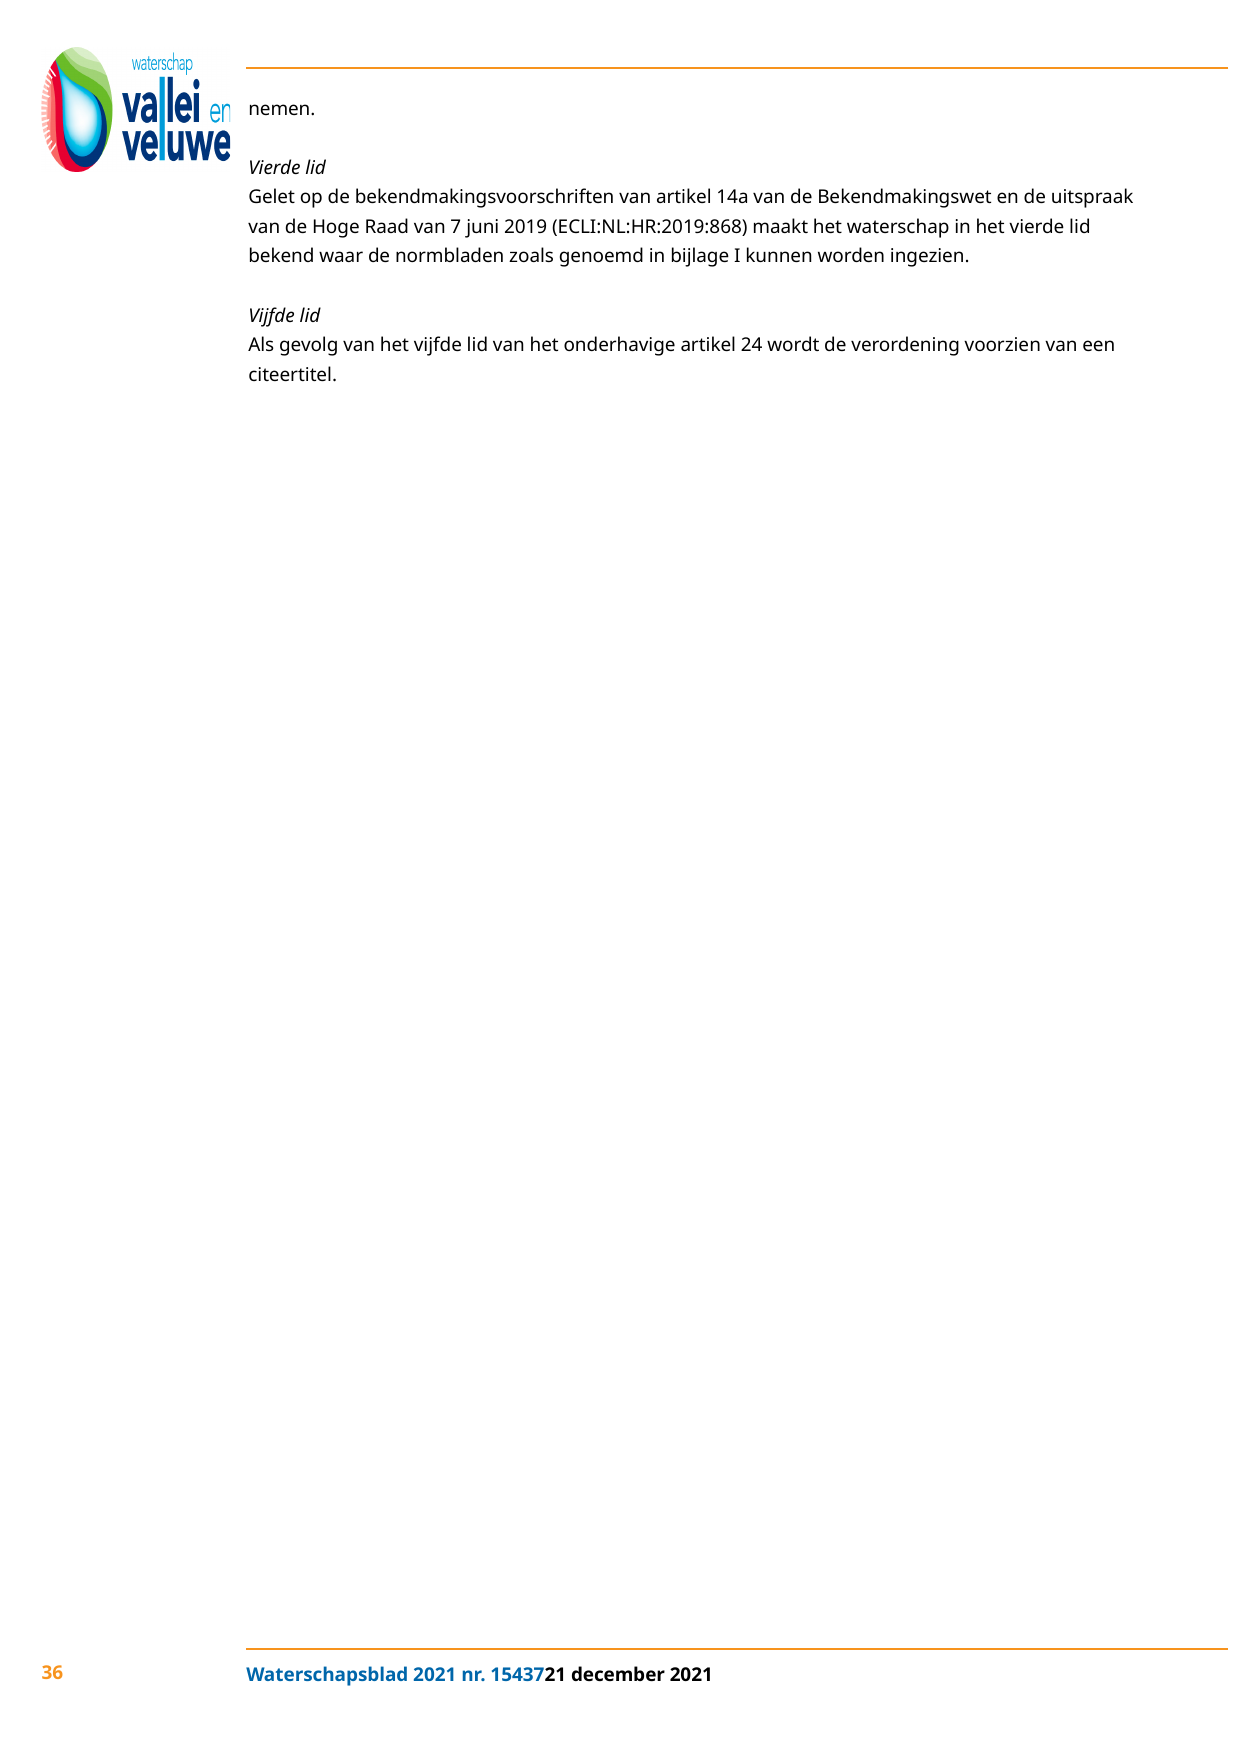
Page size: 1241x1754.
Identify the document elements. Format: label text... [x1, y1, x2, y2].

text Als gevolg van het vijfde lid van het onderhavige artikel 24 wordt de verordening voorzien van een citeertitel. [248, 331, 1152, 387]
text Gelet op de bekendmakingsvoorschriften van artikel 14a van de Bekendmakingswet en de uitspraak van de Hoge Raad van 7 juni 2019 (ECLI:NL:HR:2019:868) maakt het waterschap in het vierde lid bekend waar de normbladen zoals genoemd in bijlage I kunnen worden ingezien. [248, 183, 1152, 268]
text nemen. [248, 95, 1152, 121]
picture [41, 47, 231, 172]
text Vierde lid [248, 154, 1152, 180]
text Vijfde lid [248, 302, 1152, 328]
